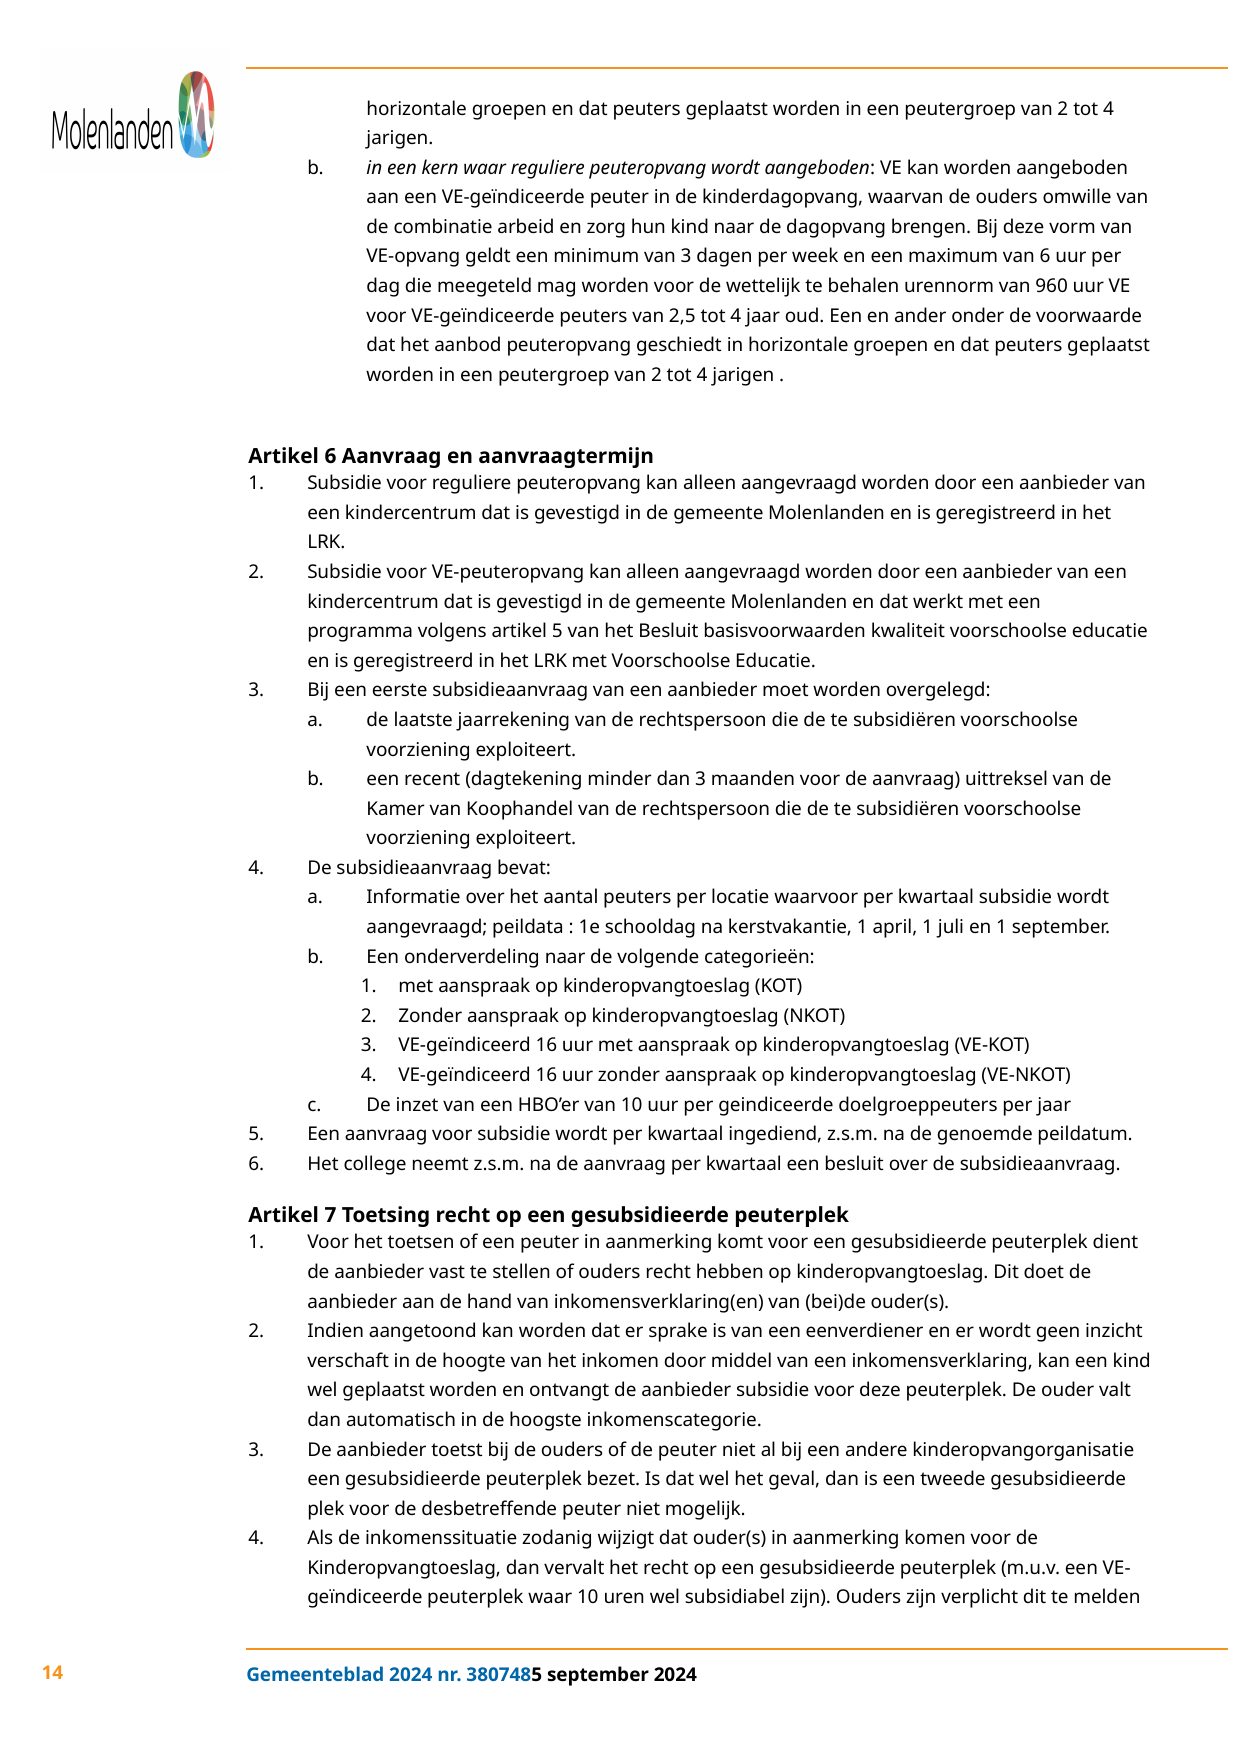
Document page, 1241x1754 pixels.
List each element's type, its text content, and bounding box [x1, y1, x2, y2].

list De aanbieder toetst bij de ouders of de peuter niet al bij een andere kinderopvangorganisatie een gesubsidieerde peuterplek bezet. Is dat wel het geval, dan is een tweede gesubsidieerde plek voor de desbetreffende peuter niet mogelijk. [248, 1436, 1152, 1521]
text Artikel 7 Toetsing recht op een gesubsidieerde peuterplek [248, 1200, 1152, 1229]
picture [41, 47, 231, 172]
list Het college neemt z.s.m. na de aanvraag per kwartaal een besluit over de subsidieaanvraag. [248, 1150, 1152, 1176]
list de laatste jaarrekening van de rechtspersoon die de te subsidiëren voorschoolse voorziening exploiteert. [307, 706, 1152, 761]
list Als de inkomenssituatie zodanig wijzigt dat ouder(s) in aanmerking komen voor de Kinderopvangtoeslag, dan vervalt het recht op een gesubsidieerde peuterplek (m.u.v. een VE-geïndiceerde peuterplek waar 10 uren wel subsidiabel zijn). Ouders zijn verplicht dit te melden [248, 1524, 1152, 1609]
list Informatie over het aantal peuters per locatie waarvoor per kwartaal subsidie wordt aangevraagd; peildata : 1e schooldag na kerstvakantie, 1 april, 1 juli en 1 september. [307, 884, 1152, 939]
list horizontale groepen en dat peuters geplaatst worden in een peutergroep van 2 tot 4 jarigen. [307, 95, 1152, 150]
list Een onderverdeling naar de volgende categorieën: [307, 943, 1152, 968]
list Zonder aanspraak op kinderopvangtoeslag (NKOT) [361, 1002, 1152, 1028]
list Subsidie voor VE-peuteropvang kan alleen aangevraagd worden door een aanbieder van een kindercentrum dat is gevestigd in de gemeente Molenlanden en dat werkt met een programma volgens artikel 5 van het Besluit basisvoorwaarden kwaliteit voorschoolse educatie en is geregistreerd in het LRK met Voorschoolse Educatie. [248, 558, 1152, 673]
list in een kern waar reguliere peuteropvang wordt aangeboden: VE kan worden aangeboden aan een VE-geïndiceerde peuter in de kinderdagopvang, waarvan de ouders omwille van de combinatie arbeid en zorg hun kind naar de dagopvang brengen. Bij deze vorm van VE-opvang geldt een minimum van 3 dagen per week en een maximum van 6 uur per dag die meegeteld mag worden voor de wettelijk te behalen urennorm van 960 uur VE voor VE-geïndiceerde peuters van 2,5 tot 4 jaar oud. Een en ander onder de voorwaarde dat het aanbod peuteropvang geschiedt in horizontale groepen en dat peuters geplaatst worden in een peutergroep van 2 tot 4 jarigen . [307, 154, 1152, 387]
text Artikel 6 Aanvraag en aanvraagtermijn [248, 441, 1152, 469]
list De inzet van een HBO’er van 10 uur per geindiceerde doelgroeppeuters per jaar [307, 1091, 1152, 1116]
list De subsidieaanvraag bevat: [248, 854, 1152, 880]
list Indien aangetoond kan worden dat er sprake is van een eenverdiener en er wordt geen inzicht verschaft in de hoogte van het inkomen door middel van een inkomensverklaring, kan een kind wel geplaatst worden en ontvangt de aanbieder subsidie voor deze peuterplek. De ouder valt dan automatisch in de hoogste inkomenscategorie. [248, 1317, 1152, 1432]
list Een aanvraag voor subsidie wordt per kwartaal ingediend, z.s.m. na de genoemde peildatum. [248, 1120, 1152, 1146]
list Bij een eerste subsidieaanvraag van een aanbieder moet worden overgelegd: [248, 677, 1152, 702]
list met aanspraak op kinderopvangtoeslag (KOT) [361, 972, 1152, 998]
list Subsidie voor reguliere peuteropvang kan alleen aangevraagd worden door een aanbieder van een kindercentrum dat is gevestigd in de gemeente Molenlanden en is geregistreerd in het LRK. [248, 469, 1152, 554]
list VE-geïndiceerd 16 uur zonder aanspraak op kinderopvangtoeslag (VE-NKOT) [361, 1061, 1152, 1087]
list een recent (dagtekening minder dan 3 maanden voor de aanvraag) uittreksel van de Kamer van Koophandel van de rechtspersoon die de te subsidiëren voorschoolse voorziening exploiteert. [307, 765, 1152, 850]
list Voor het toetsen of een peuter in aanmerking komt voor een gesubsidieerde peuterplek dient de aanbieder vast te stellen of ouders recht hebben op kinderopvangtoeslag. Dit doet de aanbieder aan de hand van inkomensverklaring(en) van (bei)de ouder(s). [248, 1229, 1152, 1314]
list VE-geïndiceerd 16 uur met aanspraak op kinderopvangtoeslag (VE-KOT) [361, 1032, 1152, 1057]
